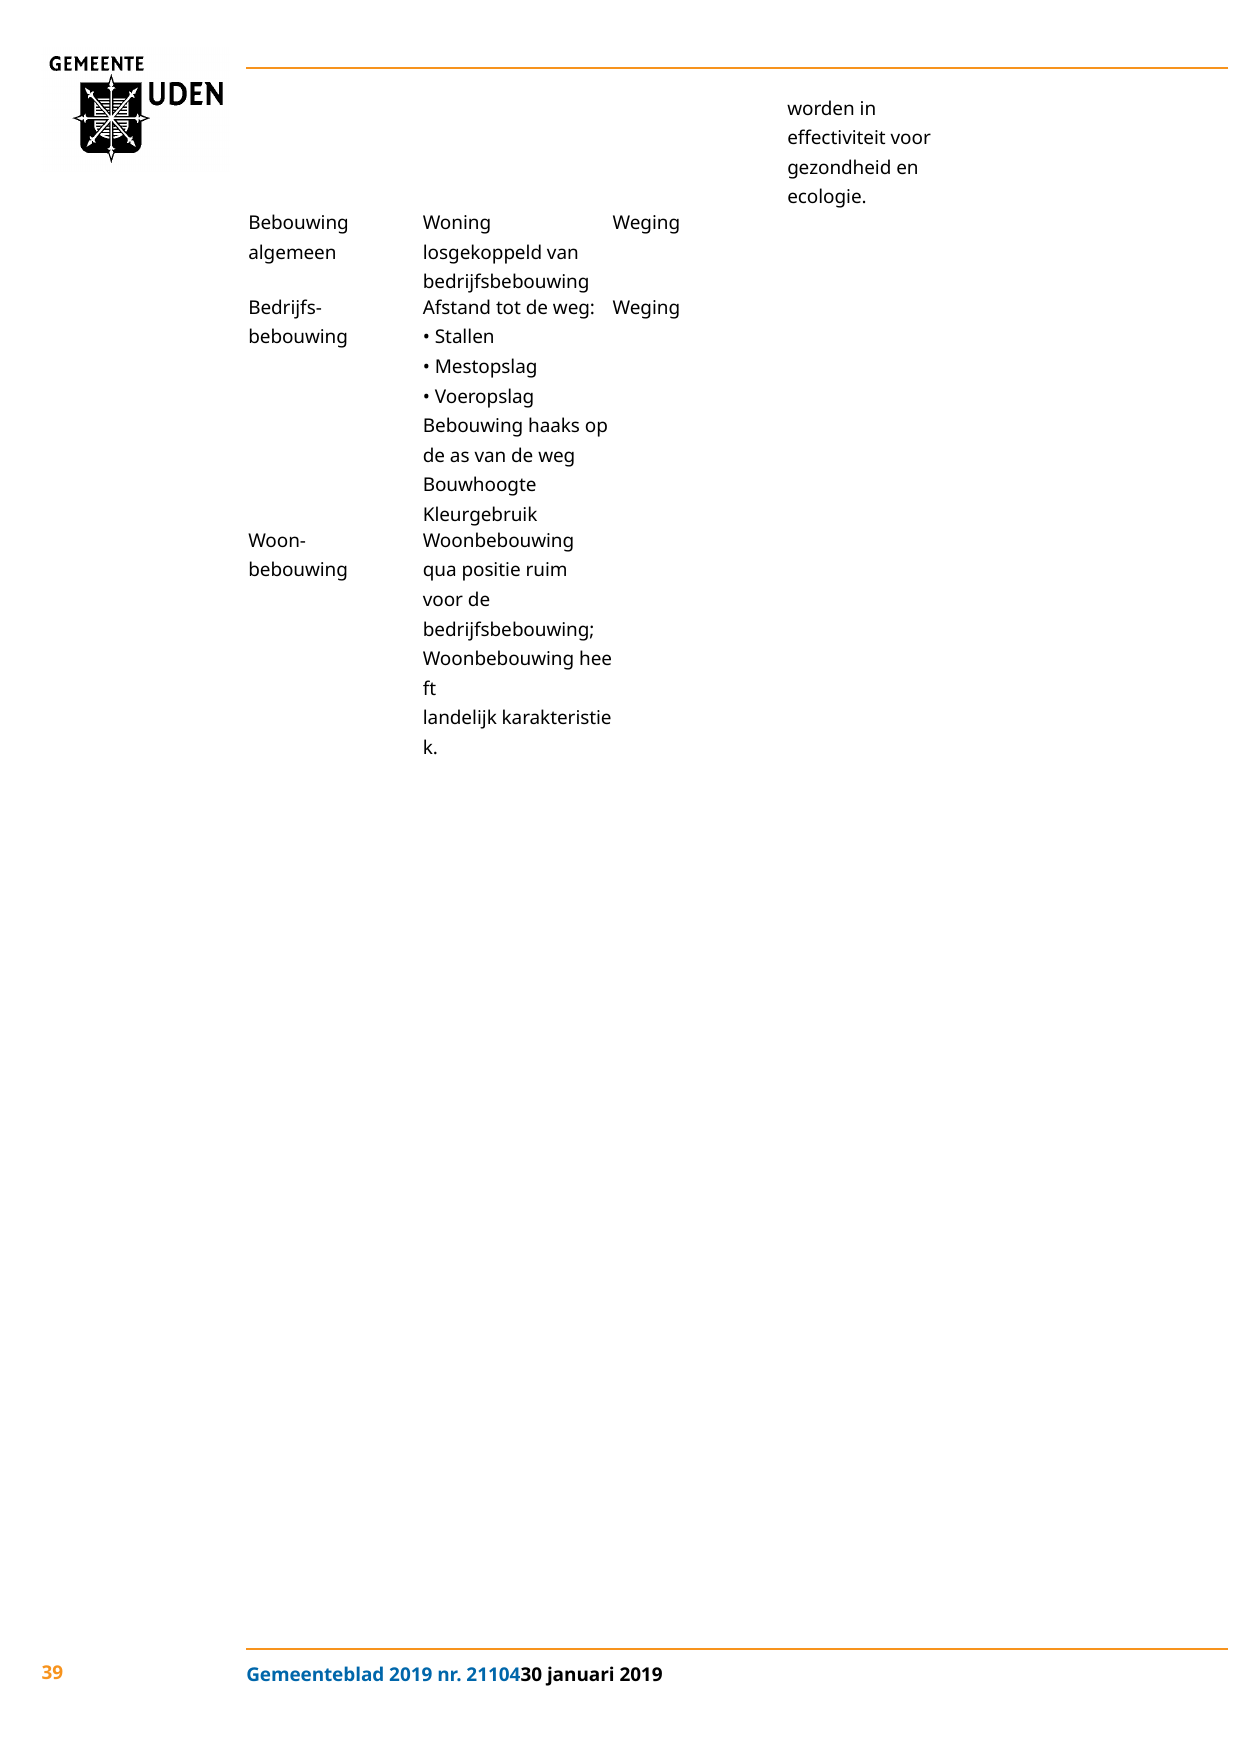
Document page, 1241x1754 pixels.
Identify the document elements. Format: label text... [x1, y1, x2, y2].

table_cell Weging [613, 209, 787, 294]
table_cell [787, 294, 977, 527]
table_cell [248, 95, 423, 209]
table_cell Bebouwing algemeen [248, 209, 423, 294]
table_cell [423, 95, 612, 209]
table_cell worden in effectiviteit voor gezondheid en ecologie. [787, 95, 977, 209]
table_cell [977, 209, 1152, 294]
table_cell Woning losgekoppeld van bedrijfsbebouwing [423, 209, 612, 294]
table_cell [977, 527, 1152, 760]
table_cell [977, 95, 1152, 209]
table_cell Afstand tot de weg: • Stallen • Mestopslag • Voeropslag Bebouwing haaks op de as van de weg Bouwhoogte Kleurgebruik [423, 294, 612, 527]
table_cell [787, 209, 977, 294]
table_cell [613, 527, 787, 760]
table_cell [613, 95, 787, 209]
table_cell [977, 294, 1152, 527]
table_cell Woonbebouwing qua positie ruim voor de bedrijfsbebouwing; Woonbebouwing heeft landelijk karakteristiek. [423, 527, 612, 760]
picture [41, 47, 231, 172]
table_cell Woon- bebouwing [248, 527, 423, 760]
table_cell [787, 527, 977, 760]
table_cell Bedrijfs- bebouwing [248, 294, 423, 527]
table_cell Weging [613, 294, 787, 527]
